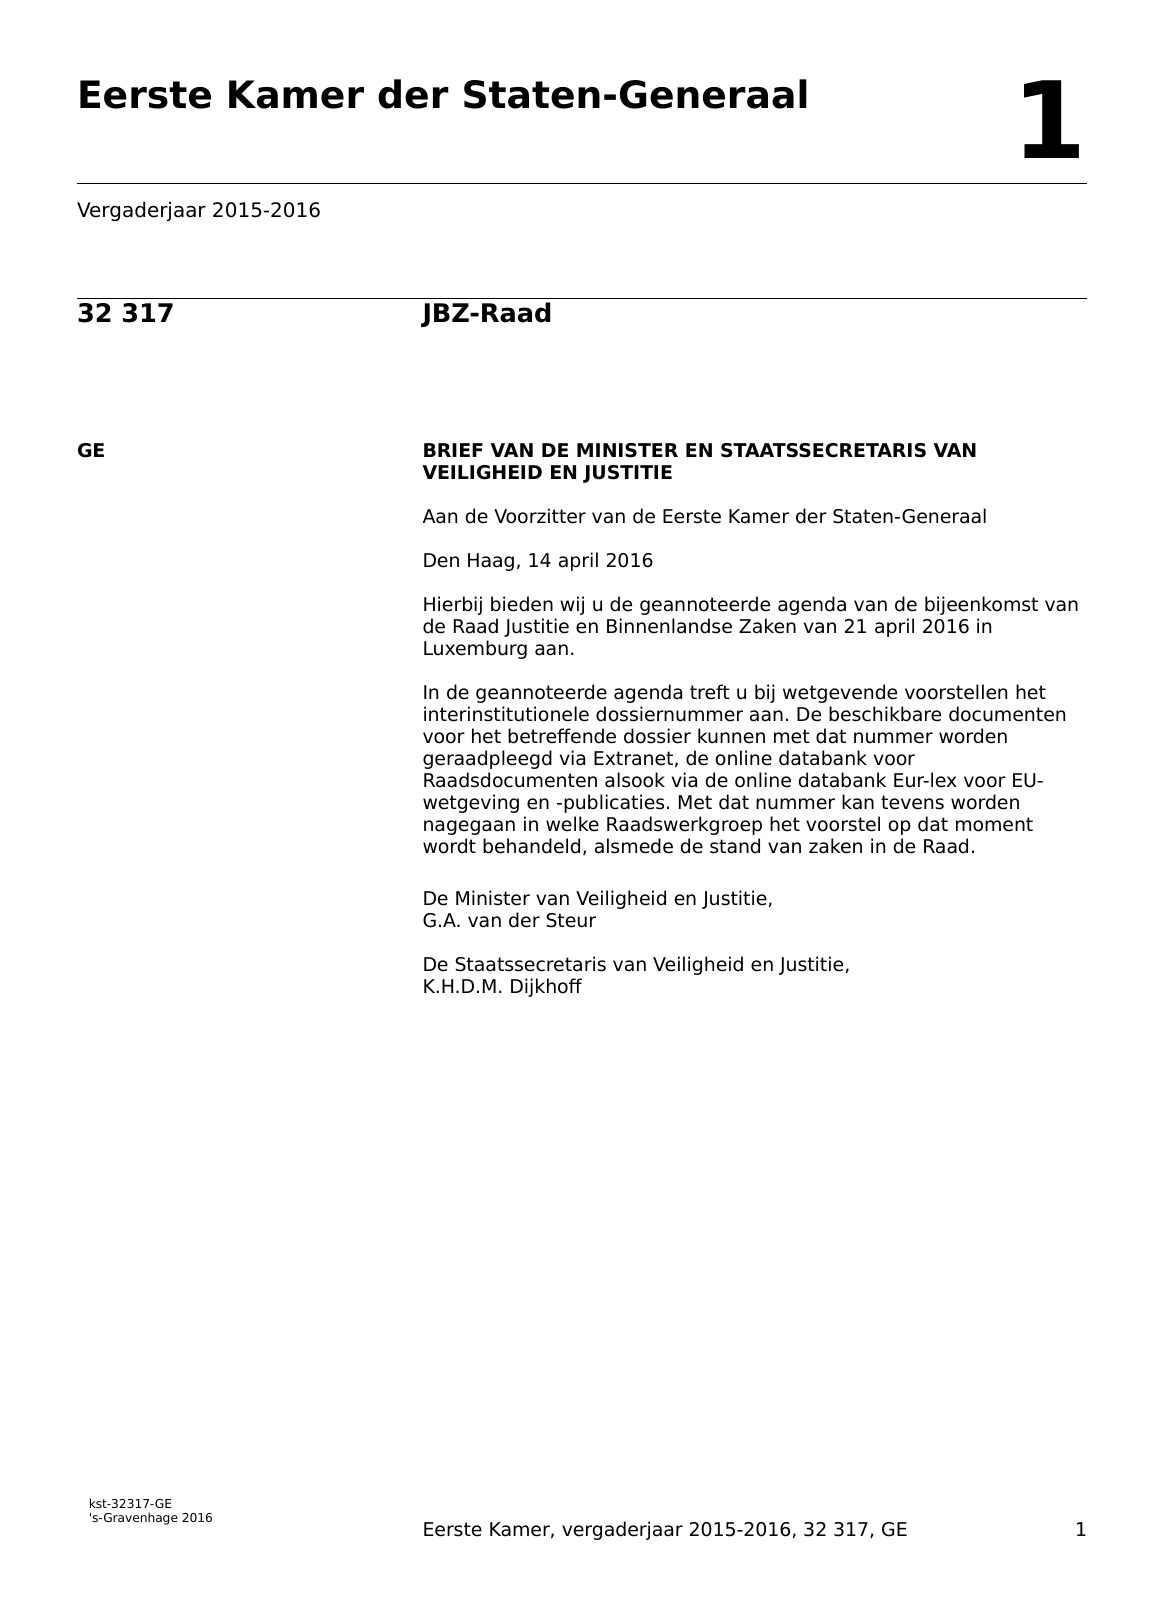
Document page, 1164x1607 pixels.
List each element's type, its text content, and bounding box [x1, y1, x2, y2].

table_cell Vergaderjaar 2015-2016 [77, 184, 1087, 298]
subtitle GE BRIEF VAN DE MINISTER EN STAATSSECRETARIS VAN VEILIGHEID EN JUSTITIE [77, 440, 1087, 484]
text In de geannoteerde agenda treft u bij wetgevende voorstellen het interinstitutionele dossiernummer aan. De beschikbare documenten voor het betreffende dossier kunnen met dat nummer worden geraadpleegd via Extranet, de online databank voor Raadsdocumenten alsook via de online databank Eur-lex voor EU-wetgeving en -publicaties. Met dat nummer kan tevens worden nagegaan in welke Raadswerkgroep het voorstel op dat moment wordt behandeld, alsmede de stand van zaken in de Raad. [422, 682, 1087, 858]
text De Minister van Veiligheid en Justitie, G.A. van der Steur [422, 888, 1087, 932]
text De Staatssecretaris van Veiligheid en Justitie, K.H.D.M. Dijkhoff [422, 954, 1087, 998]
text kst-32317-GE [88, 1497, 323, 1511]
table_header 1 [886, 59, 1087, 183]
subtitle 32 317 JBZ-Raad [77, 299, 1087, 329]
text Aan de Voorzitter van de Eerste Kamer der Staten-Generaal [422, 506, 1087, 528]
text Hierbij bieden wij u de geannoteerde agenda van de bijeenkomst van de Raad Justitie en Binnenlandse Zaken van 21 april 2016 in Luxemburg aan. [422, 594, 1087, 660]
table_header Eerste Kamer der Staten-Generaal [77, 59, 886, 183]
text 's-Gravenhage 2016 [88, 1511, 323, 1525]
text Den Haag, 14 april 2016 [422, 550, 1087, 572]
